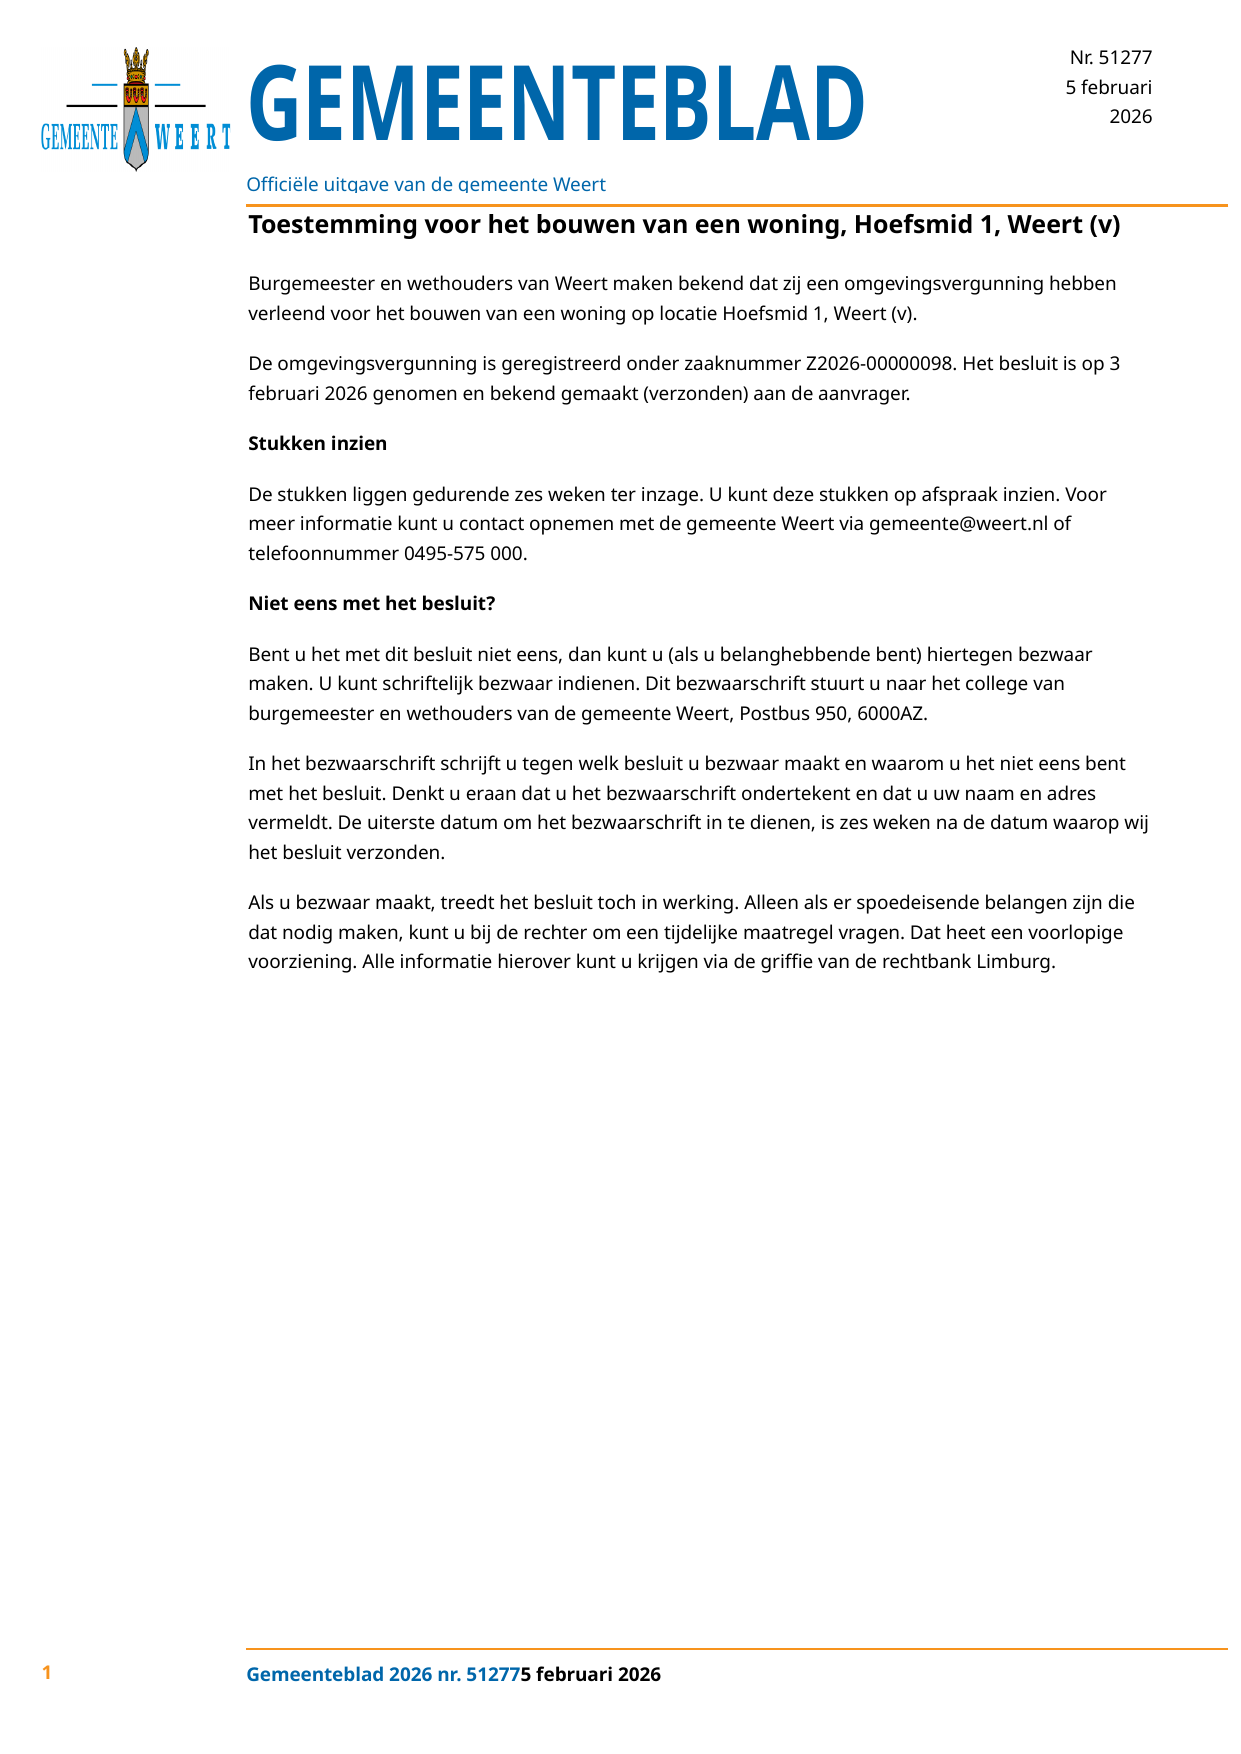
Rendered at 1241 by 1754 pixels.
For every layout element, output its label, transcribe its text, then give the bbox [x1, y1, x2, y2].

text De omgevingsvergunning is geregistreerd onder zaaknummer Z2026-00000098. Het besluit is op 3 februari 2026 genomen en bekend gemaakt (verzonden) aan de aanvrager. [248, 350, 1152, 406]
text Niet eens met het besluit? [248, 590, 1152, 616]
text De stukken liggen gedurende zes weken ter inzage. U kunt deze stukken op afspraak inzien. Voor meer informatie kunt u contact opnemen met de gemeente Weert via gemeente@weert.nl of telefoonnummer 0495-575 000. [248, 481, 1152, 566]
picture [41, 47, 231, 172]
text Als u bezwaar maakt, treedt het besluit toch in werking. Alleen als er spoedeisende belangen zijn die dat nodig maken, kunt u bij de rechter om een tijdelijke maatregel vragen. Dat heet een voorlopige voorziening. Alle informatie hierover kunt u krijgen via de griffie van de rechtbank Limburg. [248, 889, 1152, 974]
text Stukken inzien [248, 430, 1152, 456]
text Toestemming voor het bouwen van een woning, Hoefsmid 1, Weert (v) [248, 207, 1152, 241]
text In het bezwaarschrift schrijft u tegen welk besluit u bezwaar maakt en waarom u het niet eens bent met het besluit. Denkt u eraan dat u het bezwaarschrift ondertekent en dat u uw naam en adres vermeldt. De uiterste datum om het bezwaarschrift in te dienen, is zes weken na de datum waarop wij het besluit verzonden. [248, 750, 1152, 865]
text Burgemeester en wethouders van Weert maken bekend dat zij een omgevingsvergunning hebben verleend voor het bouwen van een woning op locatie Hoefsmid 1, Weert (v). [248, 270, 1152, 326]
text Bent u het met dit besluit niet eens, dan kunt u (als u belanghebbende bent) hiertegen bezwaar maken. U kunt schriftelijk bezwaar indienen. Dit bezwaarschrift stuurt u naar het college van burgemeester en wethouders van de gemeente Weert, Postbus 950, 6000AZ. [248, 641, 1152, 726]
